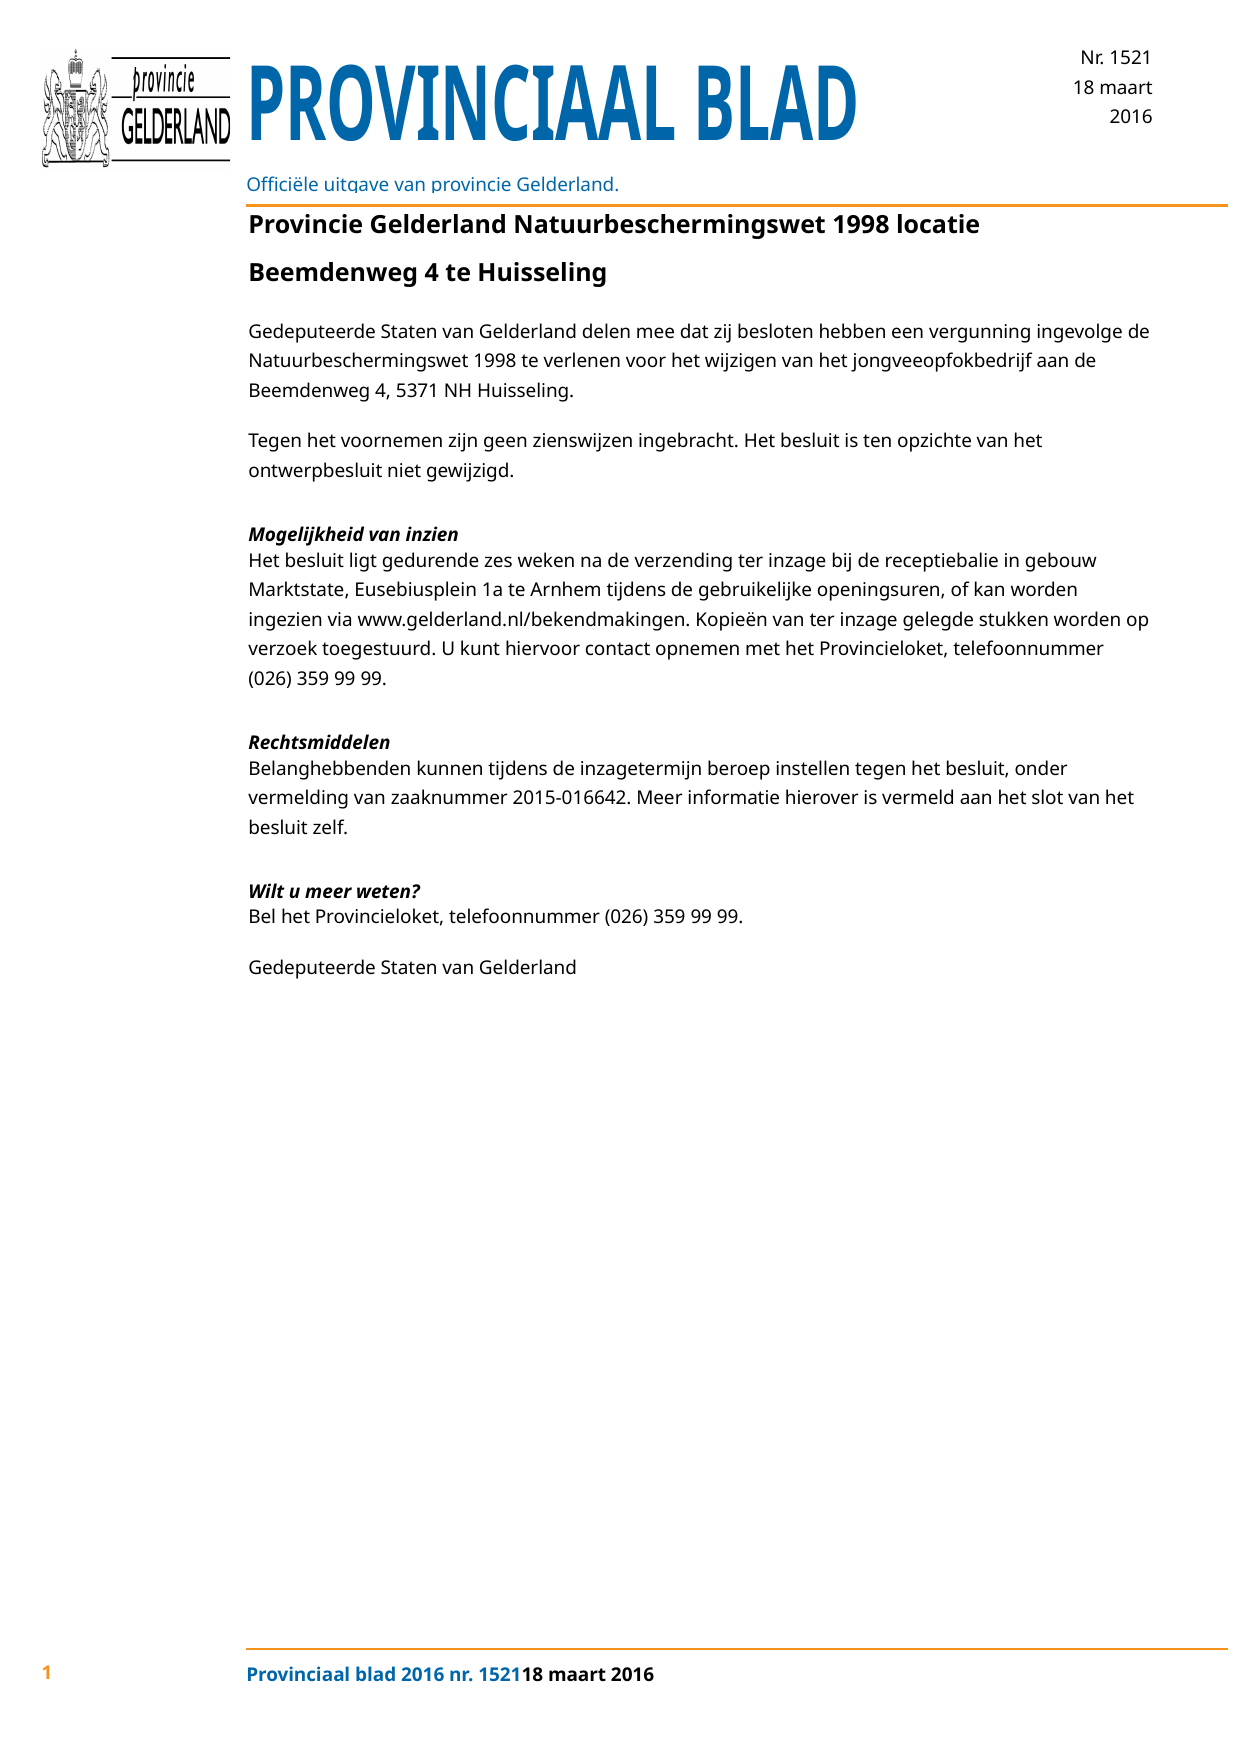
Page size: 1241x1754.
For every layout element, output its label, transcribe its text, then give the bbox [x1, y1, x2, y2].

text Belanghebbenden kunnen tijdens de inzagetermijn beroep instellen tegen het besluit, onder vermelding van zaaknummer 2015-016642. Meer informatie hierover is vermeld aan het slot van het besluit zelf. [248, 755, 1152, 840]
text Wilt u meer weten? [248, 878, 1152, 904]
picture [41, 47, 231, 172]
text Het besluit ligt gedurende zes weken na de verzending ter inzage bij de receptiebalie in gebouw Marktstate, Eusebiusplein 1a te Arnhem tijdens de gebruikelijke openingsuren, of kan worden ingezien via www.gelderland.nl/bekendmakingen. Kopieën van ter inzage gelegde stukken worden op verzoek toegestuurd. U kunt hiervoor contact opnemen met het Provincieloket, telefoonnummer (026) 359 99 99. [248, 547, 1152, 691]
text Rechtsmiddelen [248, 729, 1152, 755]
text Gedeputeerde Staten van Gelderland [248, 954, 1152, 980]
text Gedeputeerde Staten van Gelderland delen mee dat zij besloten hebben een vergunning ingevolge de Natuurbeschermingswet 1998 te verlenen voor het wijzigen van het jongveeopfokbedrijf aan de Beemdenweg 4, 5371 NH Huisseling. [248, 318, 1152, 403]
text Tegen het voornemen zijn geen zienswijzen ingebracht. Het besluit is ten opzichte van het ontwerpbesluit niet gewijzigd. [248, 427, 1152, 483]
text Bel het Provincieloket, telefoonnummer (026) 359 99 99. [248, 904, 1152, 929]
text Provincie Gelderland Natuurbeschermingswet 1998 locatie Beemdenweg 4 te Huisseling [248, 207, 1152, 288]
text Mogelijkheid van inzien [248, 521, 1152, 547]
